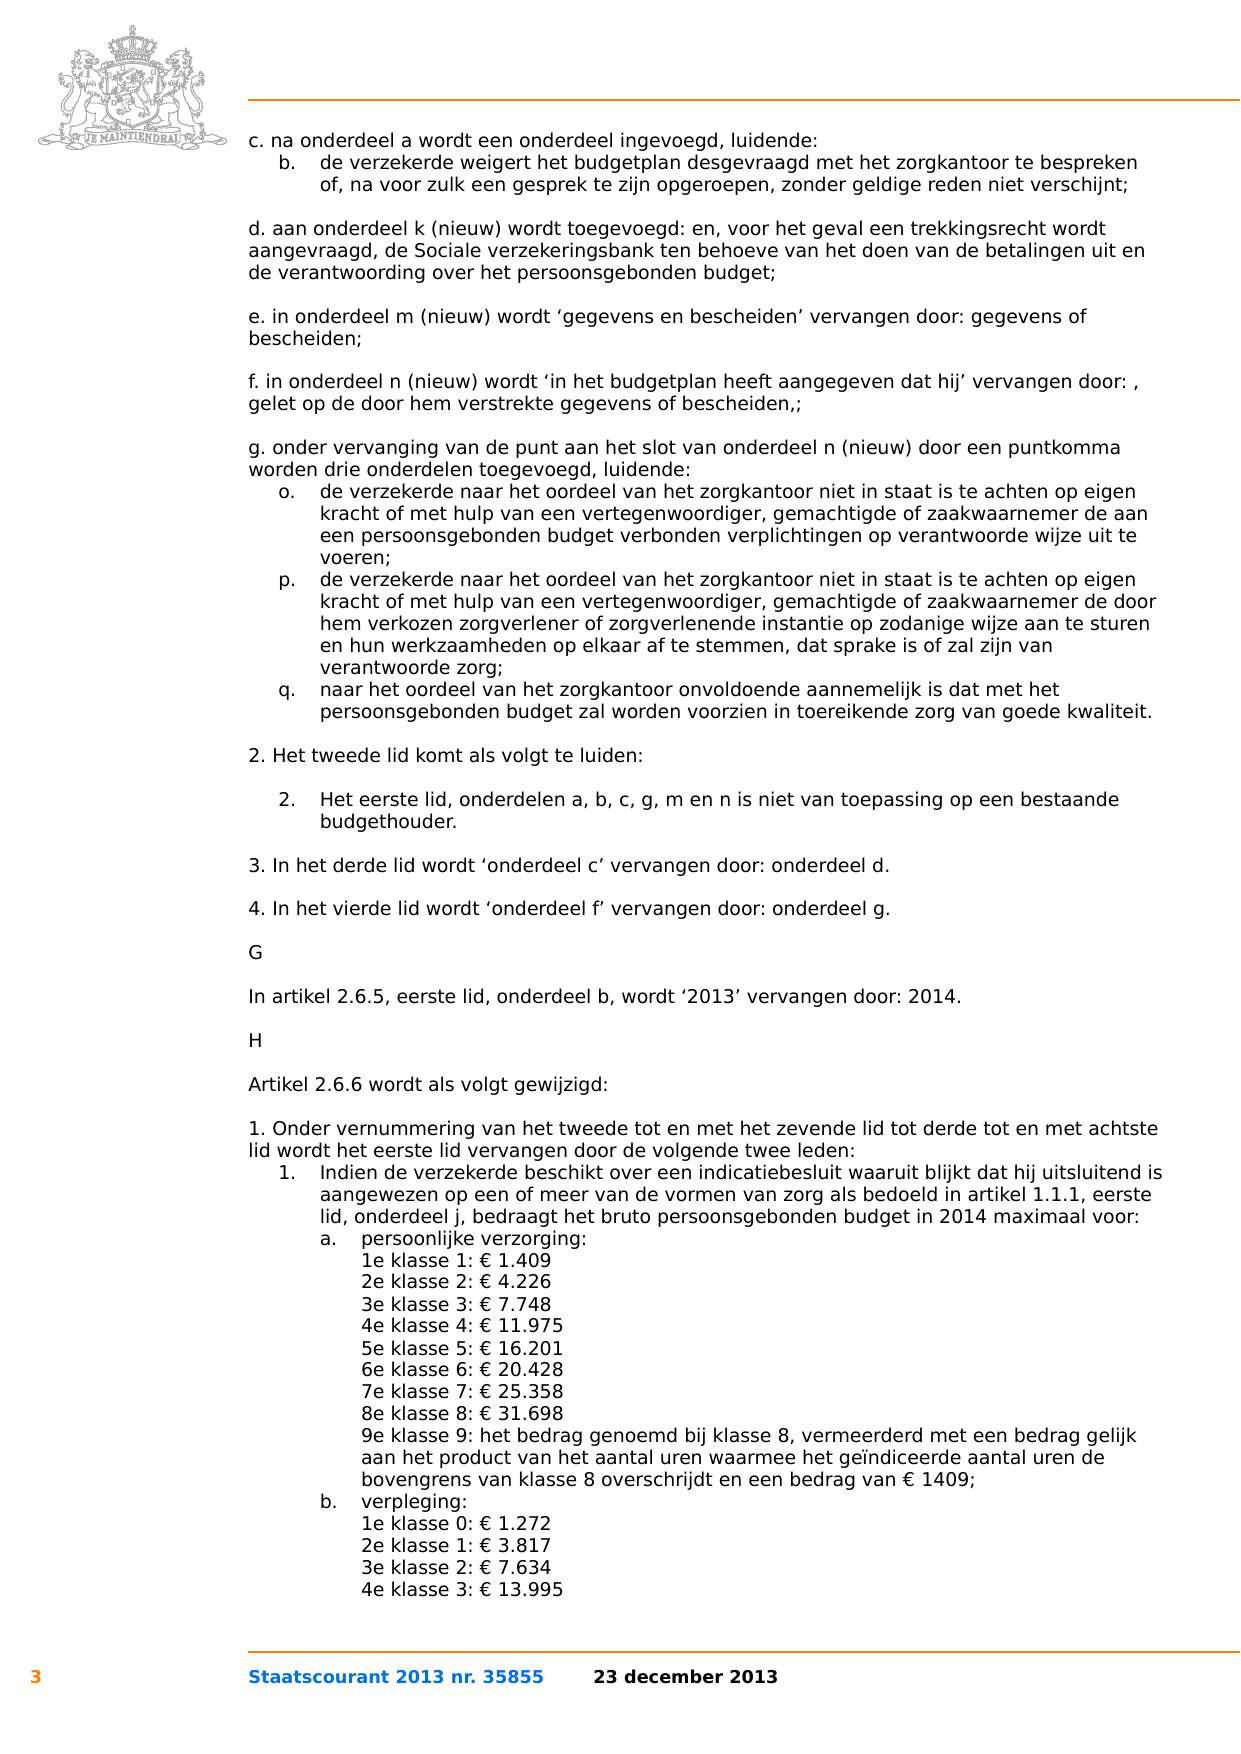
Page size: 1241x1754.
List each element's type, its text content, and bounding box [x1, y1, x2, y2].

text e. in onderdeel m (nieuw) wordt ‘gegevens en bescheiden’ vervangen door: gegevens of bescheiden; [248, 306, 1163, 349]
text p. de verzekerde naar het oordeel van het zorgkantoor niet in staat is te achten op eigen kracht of met hulp van een vertegenwoordiger, gemachtigde of zaakwaarnemer de door hem verkozen zorgverlener of zorgverlenende instantie op zodanige wijze aan te sturen en hun werkzaamheden op elkaar af te stemmen, dat sprake is of zal zijn van verantwoorde zorg; [278, 569, 1163, 679]
text G [248, 942, 1163, 964]
text 7e klasse 7: € 25.358 [361, 1381, 1163, 1403]
text 1. Onder vernummering van het tweede tot en met het zevende lid tot derde tot en met achtste lid wordt het eerste lid vervangen door de volgende twee leden: [248, 1118, 1163, 1162]
text 3e klasse 3: € 7.748 [361, 1293, 1163, 1315]
text 9e klasse 9: het bedrag genoemd bij klasse 8, vermeerderd met een bedrag gelijk aan het product van het aantal uren waarmee het geïndiceerde aantal uren de bovengrens van klasse 8 overschrijdt en een bedrag van € 1409; [361, 1425, 1163, 1491]
text 2e klasse 1: € 3.817 [361, 1535, 1163, 1557]
text a. persoonlijke verzorging: [319, 1227, 1163, 1249]
text 2e klasse 2: € 4.226 [361, 1271, 1163, 1293]
text 4. In het vierde lid wordt ‘onderdeel f’ vervangen door: onderdeel g. [248, 898, 1163, 920]
text c. na onderdeel a wordt een onderdeel ingevoegd, luidende: [248, 130, 1163, 152]
text b. verpleging: [319, 1491, 1163, 1513]
text 1. Indien de verzekerde beschikt over een indicatiebesluit waaruit blijkt dat hij uitsluitend is aangewezen op een of meer van de vormen van zorg als bedoeld in artikel 1.1.1, eerste lid, onderdeel j, bedraagt het bruto persoonsgebonden budget in 2014 maximaal voor: [278, 1162, 1163, 1227]
text 3. In het derde lid wordt ‘onderdeel c’ vervangen door: onderdeel d. [248, 854, 1163, 876]
text 1e klasse 0: € 1.272 [361, 1513, 1163, 1535]
text 1e klasse 1: € 1.409 [361, 1249, 1163, 1271]
text 3e klasse 2: € 7.634 [361, 1557, 1163, 1579]
text Artikel 2.6.6 wordt als volgt gewijzigd: [248, 1074, 1163, 1096]
text 5e klasse 5: € 16.201 [361, 1337, 1163, 1359]
text d. aan onderdeel k (nieuw) wordt toegevoegd: en, voor het geval een trekkingsrecht wordt aangevraagd, de Sociale verzekeringsbank ten behoeve van het doen van de betalingen uit en de verantwoording over het persoonsgebonden budget; [248, 218, 1163, 284]
text H [248, 1030, 1163, 1052]
picture [38, 25, 227, 150]
text f. in onderdeel n (nieuw) wordt ‘in het budgetplan heeft aangegeven dat hij’ vervangen door: , gelet op de door hem verstrekte gegevens of bescheiden,; [248, 371, 1163, 415]
text 4e klasse 3: € 13.995 [361, 1579, 1163, 1601]
text 2. Het eerste lid, onderdelen a, b, c, g, m en n is niet van toepassing op een bestaande budgethouder. [278, 789, 1163, 833]
text 6e klasse 6: € 20.428 [361, 1359, 1163, 1381]
text b. de verzekerde weigert het budgetplan desgevraagd met het zorgkantoor te bespreken of, na voor zulk een gesprek te zijn opgeroepen, zonder geldige reden niet verschijnt; [278, 152, 1163, 196]
text 8e klasse 8: € 31.698 [361, 1403, 1163, 1425]
text o. de verzekerde naar het oordeel van het zorgkantoor niet in staat is te achten op eigen kracht of met hulp van een vertegenwoordiger, gemachtigde of zaakwaarnemer de aan een persoonsgebonden budget verbonden verplichtingen op verantwoorde wijze uit te voeren; [278, 481, 1163, 569]
text In artikel 2.6.5, eerste lid, onderdeel b, wordt ‘2013’ vervangen door: 2014. [248, 986, 1163, 1008]
text q. naar het oordeel van het zorgkantoor onvoldoende aannemelijk is dat met het persoonsgebonden budget zal worden voorzien in toereikende zorg van goede kwaliteit. [278, 679, 1163, 723]
text 2. Het tweede lid komt als volgt te luiden: [248, 745, 1163, 767]
text g. onder vervanging van de punt aan het slot van onderdeel n (nieuw) door een puntkomma worden drie onderdelen toegevoegd, luidende: [248, 437, 1163, 481]
text 4e klasse 4: € 11.975 [361, 1315, 1163, 1337]
